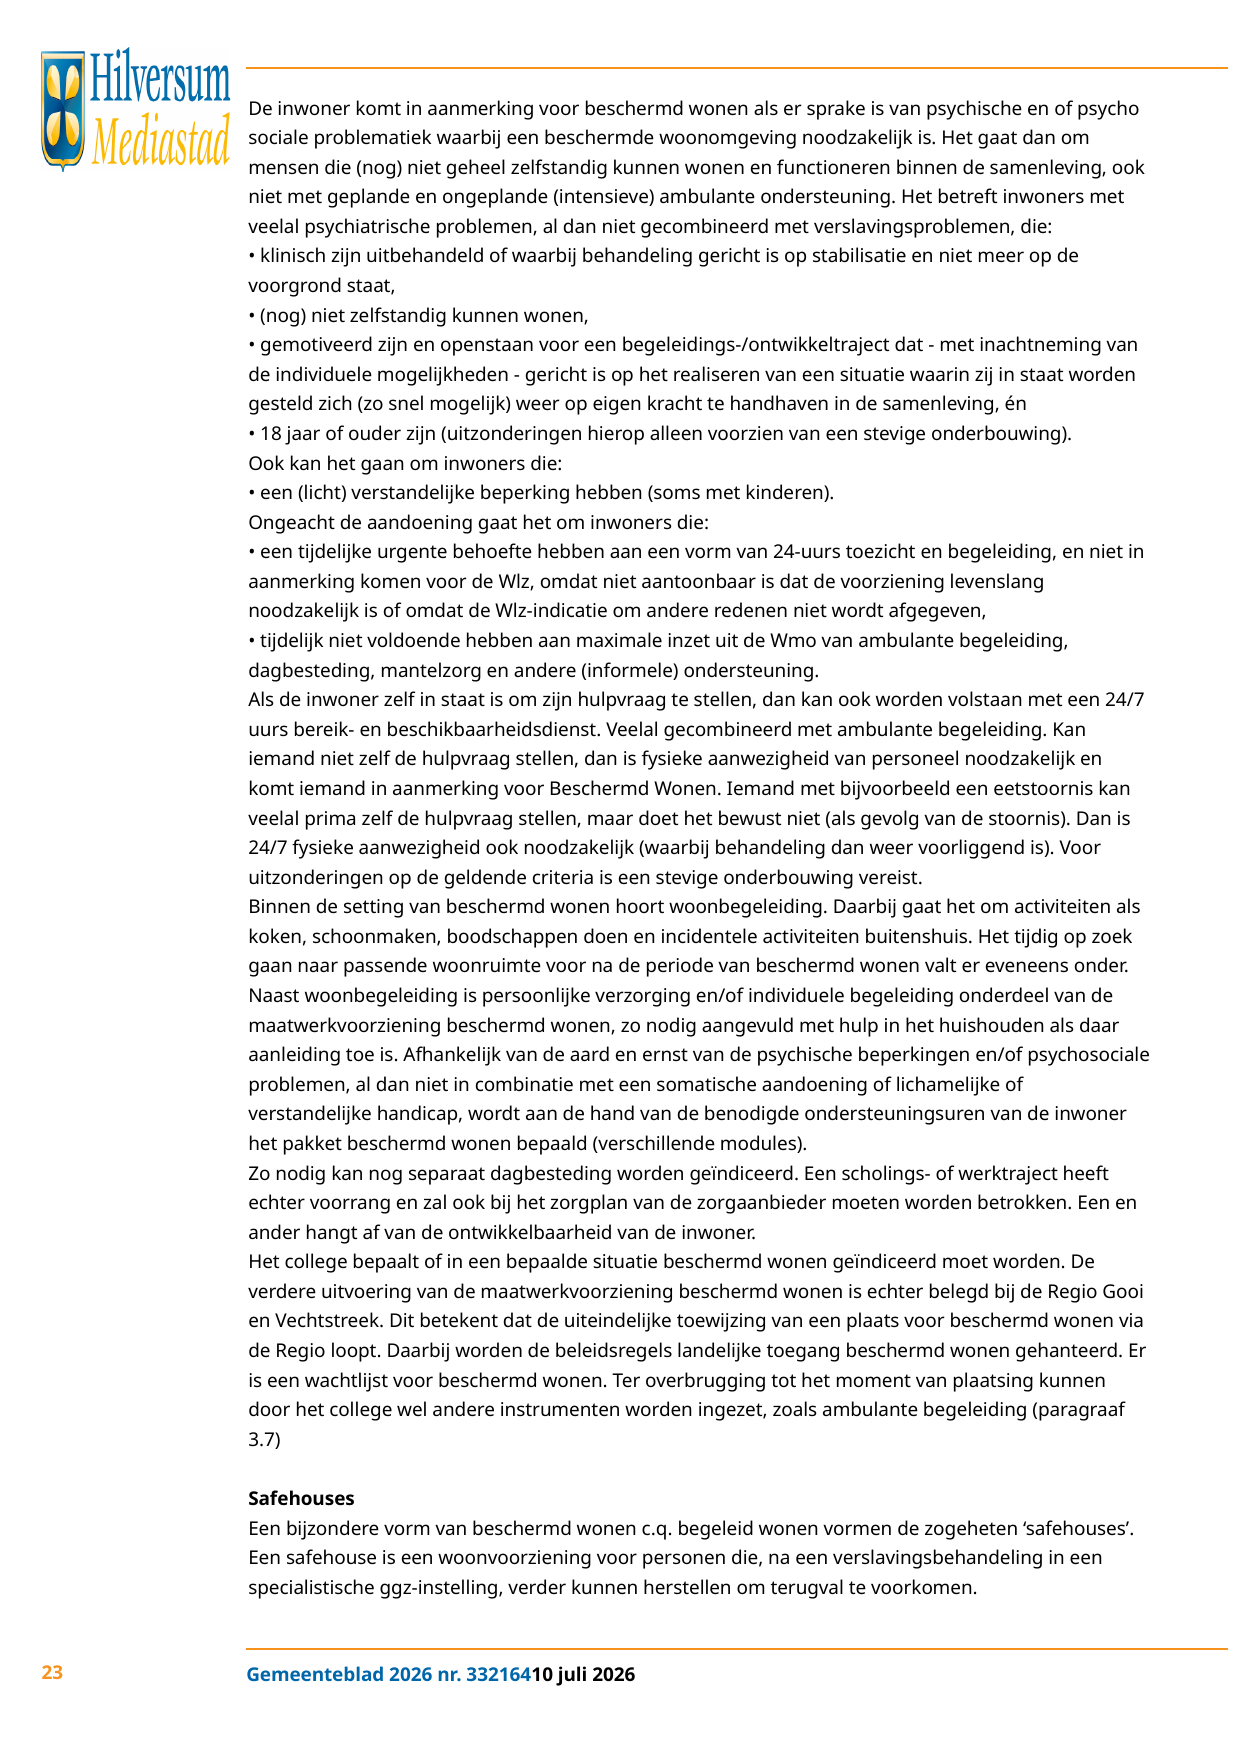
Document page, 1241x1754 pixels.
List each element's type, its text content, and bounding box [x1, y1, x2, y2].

text • gemotiveerd zijn en openstaan voor een begeleidings-/ontwikkeltraject dat - met inachtneming van de individuele mogelijkheden - gericht is op het realiseren van een situatie waarin zij in staat worden gesteld zich (zo snel mogelijk) weer op eigen kracht te handhaven in de samenleving, én [248, 331, 1152, 416]
text Safehouses [248, 1485, 1152, 1511]
text Een bijzondere vorm van beschermd wonen c.q. begeleid wonen vormen de zogeheten ‘safehouses’. Een safehouse is een woonvoorziening voor personen die, na een verslavingsbehandeling in een specialistische ggz-instelling, verder kunnen herstellen om terugval te voorkomen. [248, 1515, 1152, 1600]
text Het college bepaalt of in een bepaalde situatie beschermd wonen geïndiceerd moet worden. De verdere uitvoering van de maatwerkvoorziening beschermd wonen is echter belegd bij de Regio Gooi en Vechtstreek. Dit betekent dat de uiteindelijke toewijzing van een plaats voor beschermd wonen via de Regio loopt. Daarbij worden de beleidsregels landelijke toegang beschermd wonen gehanteerd. Er is een wachtlijst voor beschermd wonen. Ter overbrugging tot het moment van plaatsing kunnen door het college wel andere instrumenten worden ingezet, zoals ambulante begeleiding (paragraaf 3.7) [248, 1248, 1152, 1452]
text • klinisch zijn uitbehandeld of waarbij behandeling gericht is op stabilisatie en niet meer op de voorgrond staat, [248, 243, 1152, 298]
text • (nog) niet zelfstandig kunnen wonen, [248, 302, 1152, 328]
text Ook kan het gaan om inwoners die: [248, 450, 1152, 476]
text • 18 jaar of ouder zijn (uitzonderingen hierop alleen voorzien van een stevige onderbouwing). [248, 420, 1152, 446]
text Naast woonbegeleiding is persoonlijke verzorging en/of individuele begeleiding onderdeel van de maatwerkvoorziening beschermd wonen, zo nodig aangevuld met hulp in het huishouden als daar aanleiding toe is. Afhankelijk van de aard en ernst van de psychische beperkingen en/of psychosociale problemen, al dan niet in combinatie met een somatische aandoening of lichamelijke of verstandelijke handicap, wordt aan de hand van de benodigde ondersteuningsuren van de inwoner het pakket beschermd wonen bepaald (verschillende modules). [248, 982, 1152, 1156]
text Binnen de setting van beschermd wonen hoort woonbegeleiding. Daarbij gaat het om activiteiten als koken, schoonmaken, boodschappen doen en incidentele activiteiten buitenshuis. Het tijdig op zoek gaan naar passende woonruimte voor na de periode van beschermd wonen valt er eveneens onder. [248, 893, 1152, 978]
picture [41, 47, 231, 172]
text Als de inwoner zelf in staat is om zijn hulpvraag te stellen, dan kan ook worden volstaan met een 24/7 uurs bereik- en beschikbaarheidsdienst. Veelal gecombineerd met ambulante begeleiding. Kan iemand niet zelf de hulpvraag stellen, dan is fysieke aanwezigheid van personeel noodzakelijk en komt iemand in aanmerking voor Beschermd Wonen. Iemand met bijvoorbeeld een eetstoornis kan veelal prima zelf de hulpvraag stellen, maar doet het bewust niet (als gevolg van de stoornis). Dan is 24/7 fysieke aanwezigheid ook noodzakelijk (waarbij behandeling dan weer voorliggend is). Voor uitzonderingen op de geldende criteria is een stevige onderbouwing vereist. [248, 686, 1152, 890]
text • een (licht) verstandelijke beperking hebben (soms met kinderen). [248, 479, 1152, 505]
text De inwoner komt in aanmerking voor beschermd wonen als er sprake is van psychische en of psycho sociale problematiek waarbij een beschermde woonomgeving noodzakelijk is. Het gaat dan om mensen die (nog) niet geheel zelfstandig kunnen wonen en functioneren binnen de samenleving, ook niet met geplande en ongeplande (intensieve) ambulante ondersteuning. Het betreft inwoners met veelal psychiatrische problemen, al dan niet gecombineerd met verslavingsproblemen, die: [248, 95, 1152, 239]
text • een tijdelijke urgente behoefte hebben aan een vorm van 24-uurs toezicht en begeleiding, en niet in aanmerking komen voor de Wlz, omdat niet aantoonbaar is dat de voorziening levenslang noodzakelijk is of omdat de Wlz-indicatie om andere redenen niet wordt afgegeven, [248, 538, 1152, 623]
text Zo nodig kan nog separaat dagbesteding worden geïndiceerd. Een scholings- of werktraject heeft echter voorrang en zal ook bij het zorgplan van de zorgaanbieder moeten worden betrokken. Een en ander hangt af van de ontwikkelbaarheid van de inwoner. [248, 1160, 1152, 1245]
text Ongeacht de aandoening gaat het om inwoners die: [248, 509, 1152, 535]
text • tijdelijk niet voldoende hebben aan maximale inzet uit de Wmo van ambulante begeleiding, dagbesteding, mantelzorg en andere (informele) ondersteuning. [248, 627, 1152, 683]
